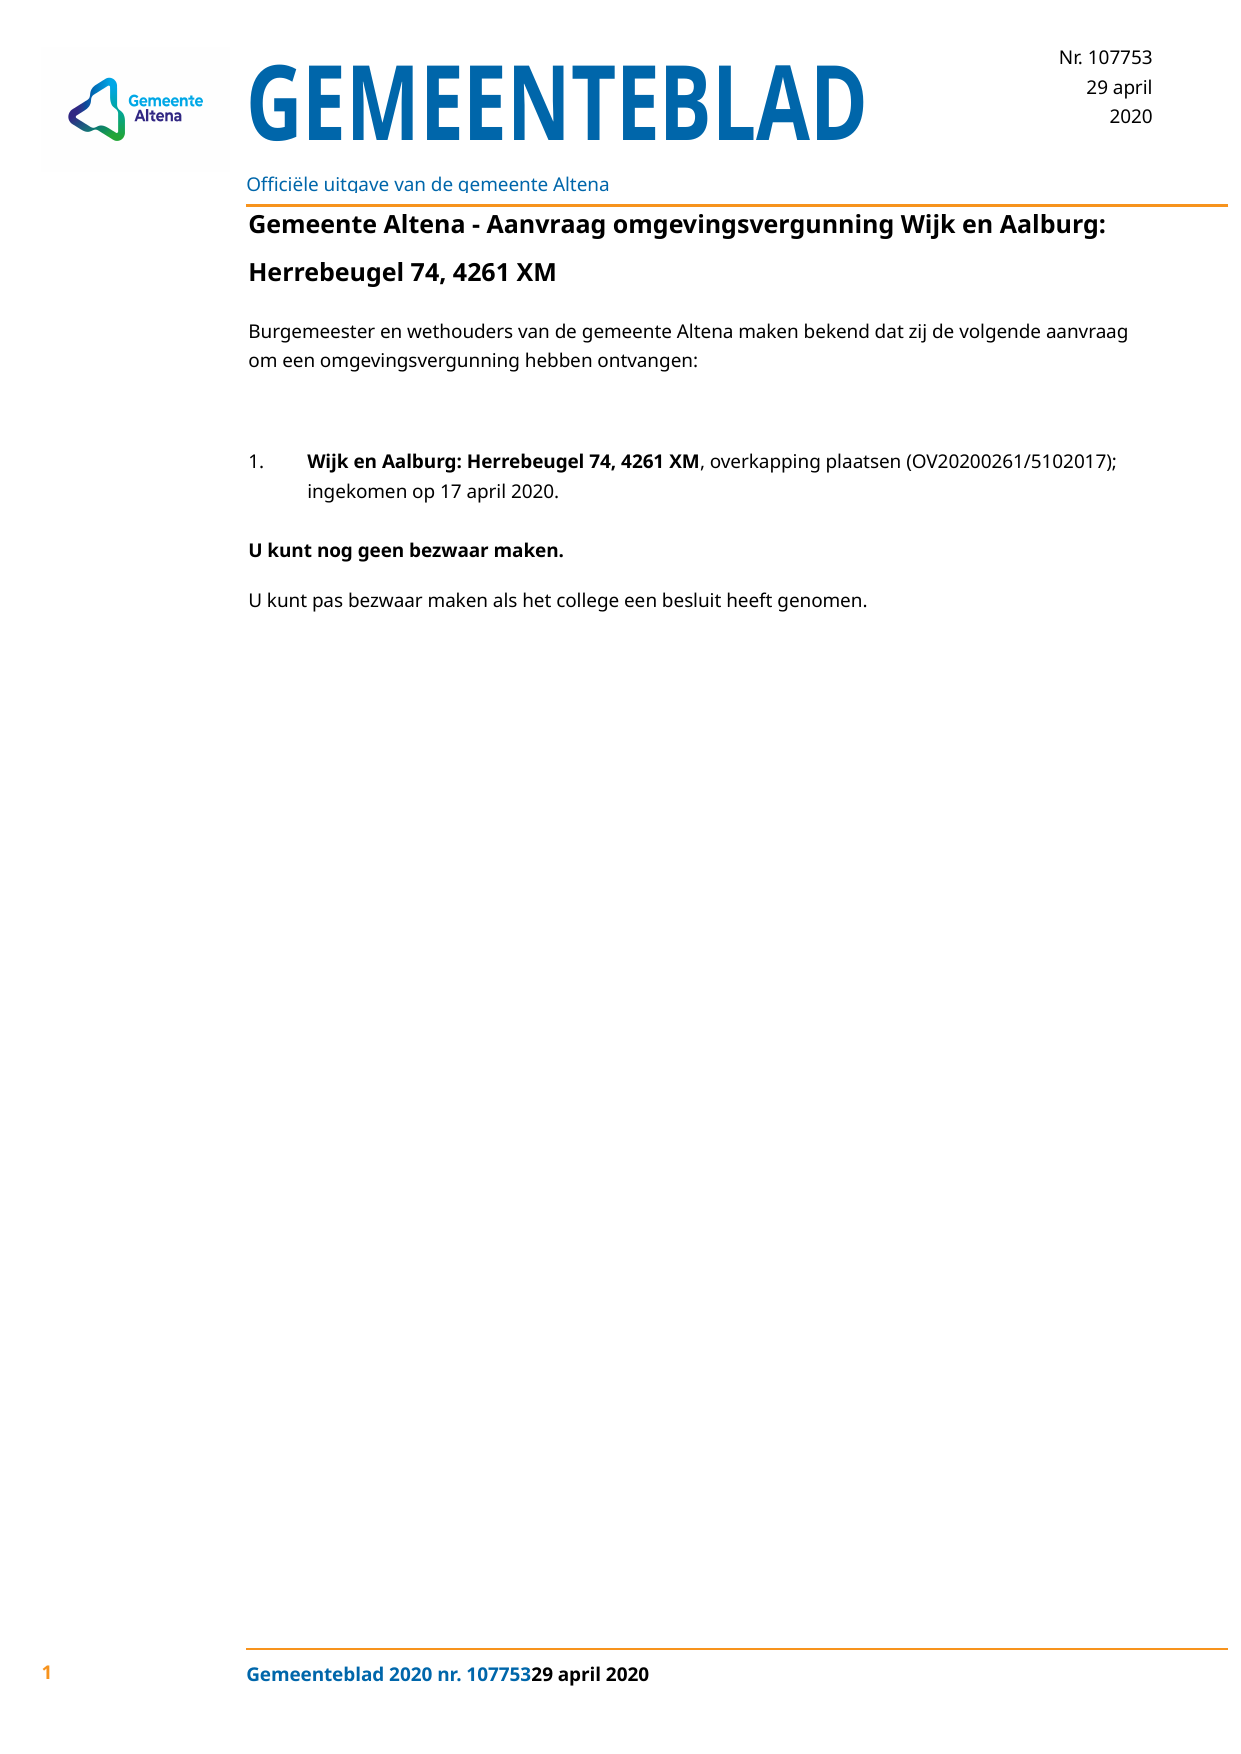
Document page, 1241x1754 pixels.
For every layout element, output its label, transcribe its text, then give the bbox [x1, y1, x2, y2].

text Burgemeester en wethouders van de gemeente Altena maken bekend dat zij de volgende aanvraag om een omgevingsvergunning hebben ontvangen: [248, 318, 1152, 373]
text Gemeente Altena - Aanvraag omgevingsvergunning Wijk en Aalburg: Herrebeugel 74, 4261 XM [248, 207, 1152, 288]
list Wijk en Aalburg: Herrebeugel 74, 4261 XM, overkapping plaatsen (OV20200261/5102017); ingekomen op 17 april 2020. [248, 448, 1152, 504]
picture [41, 47, 231, 172]
text U kunt nog geen bezwaar maken. [248, 537, 1152, 563]
text U kunt pas bezwaar maken als het college een besluit heeft genomen. [248, 587, 1152, 613]
